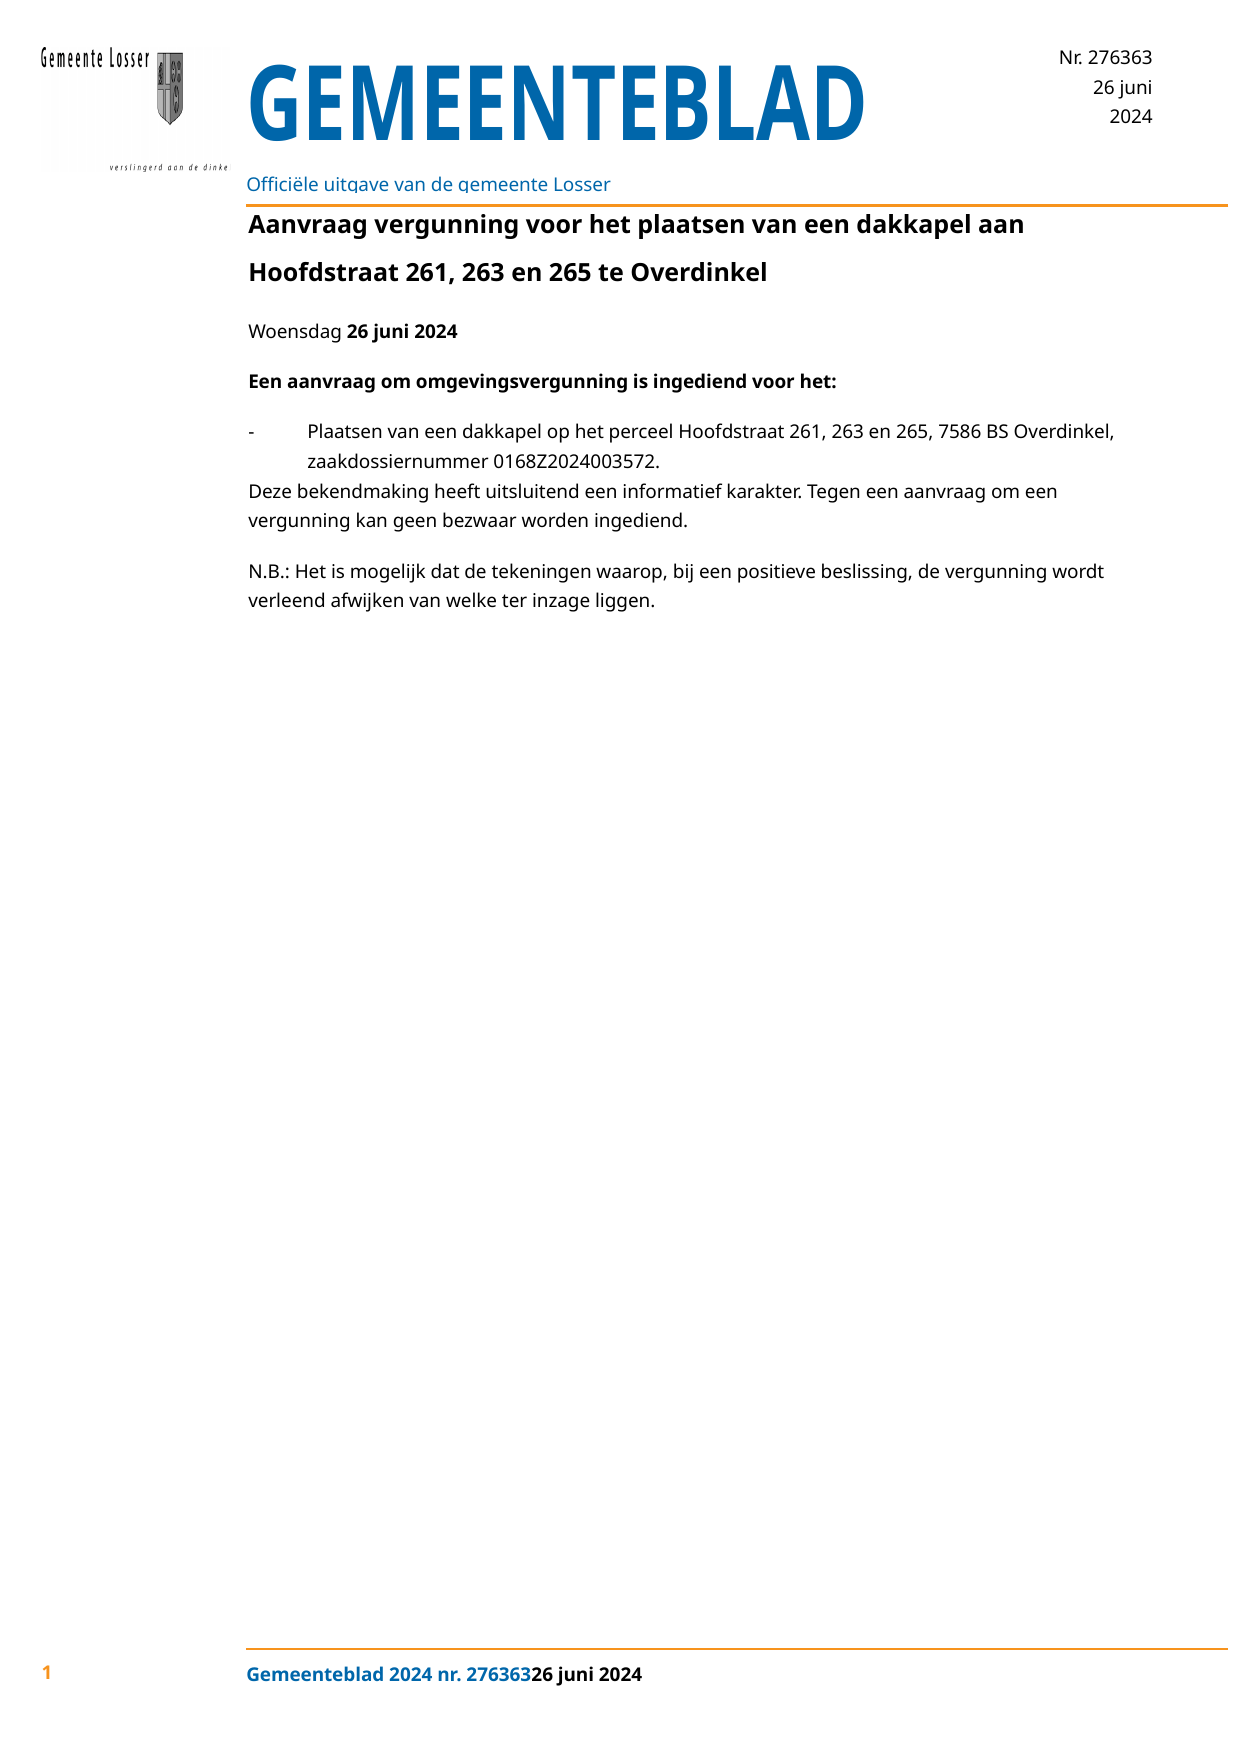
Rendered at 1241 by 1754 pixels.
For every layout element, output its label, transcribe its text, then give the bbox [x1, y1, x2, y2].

text Aanvraag vergunning voor het plaatsen van een dakkapel aan Hoofdstraat 261, 263 en 265 te Overdinkel [248, 207, 1152, 288]
list Plaatsen van een dakkapel op het perceel Hoofdstraat 261, 263 en 265, 7586 BS Overdinkel, zaakdossiernummer 0168Z2024003572. [248, 419, 1152, 474]
text Woensdag 26 juni 2024 [248, 318, 1152, 344]
picture [41, 47, 231, 172]
text Deze bekendmaking heeft uitsluitend een informatief karakter. Tegen een aanvraag om een vergunning kan geen bezwaar worden ingediend. [248, 478, 1152, 533]
text N.B.: Het is mogelijk dat de tekeningen waarop, bij een positieve beslissing, de vergunning wordt verleend afwijken van welke ter inzage liggen. [248, 558, 1152, 613]
text Een aanvraag om omgevingsvergunning is ingediend voor het: [248, 368, 1152, 394]
